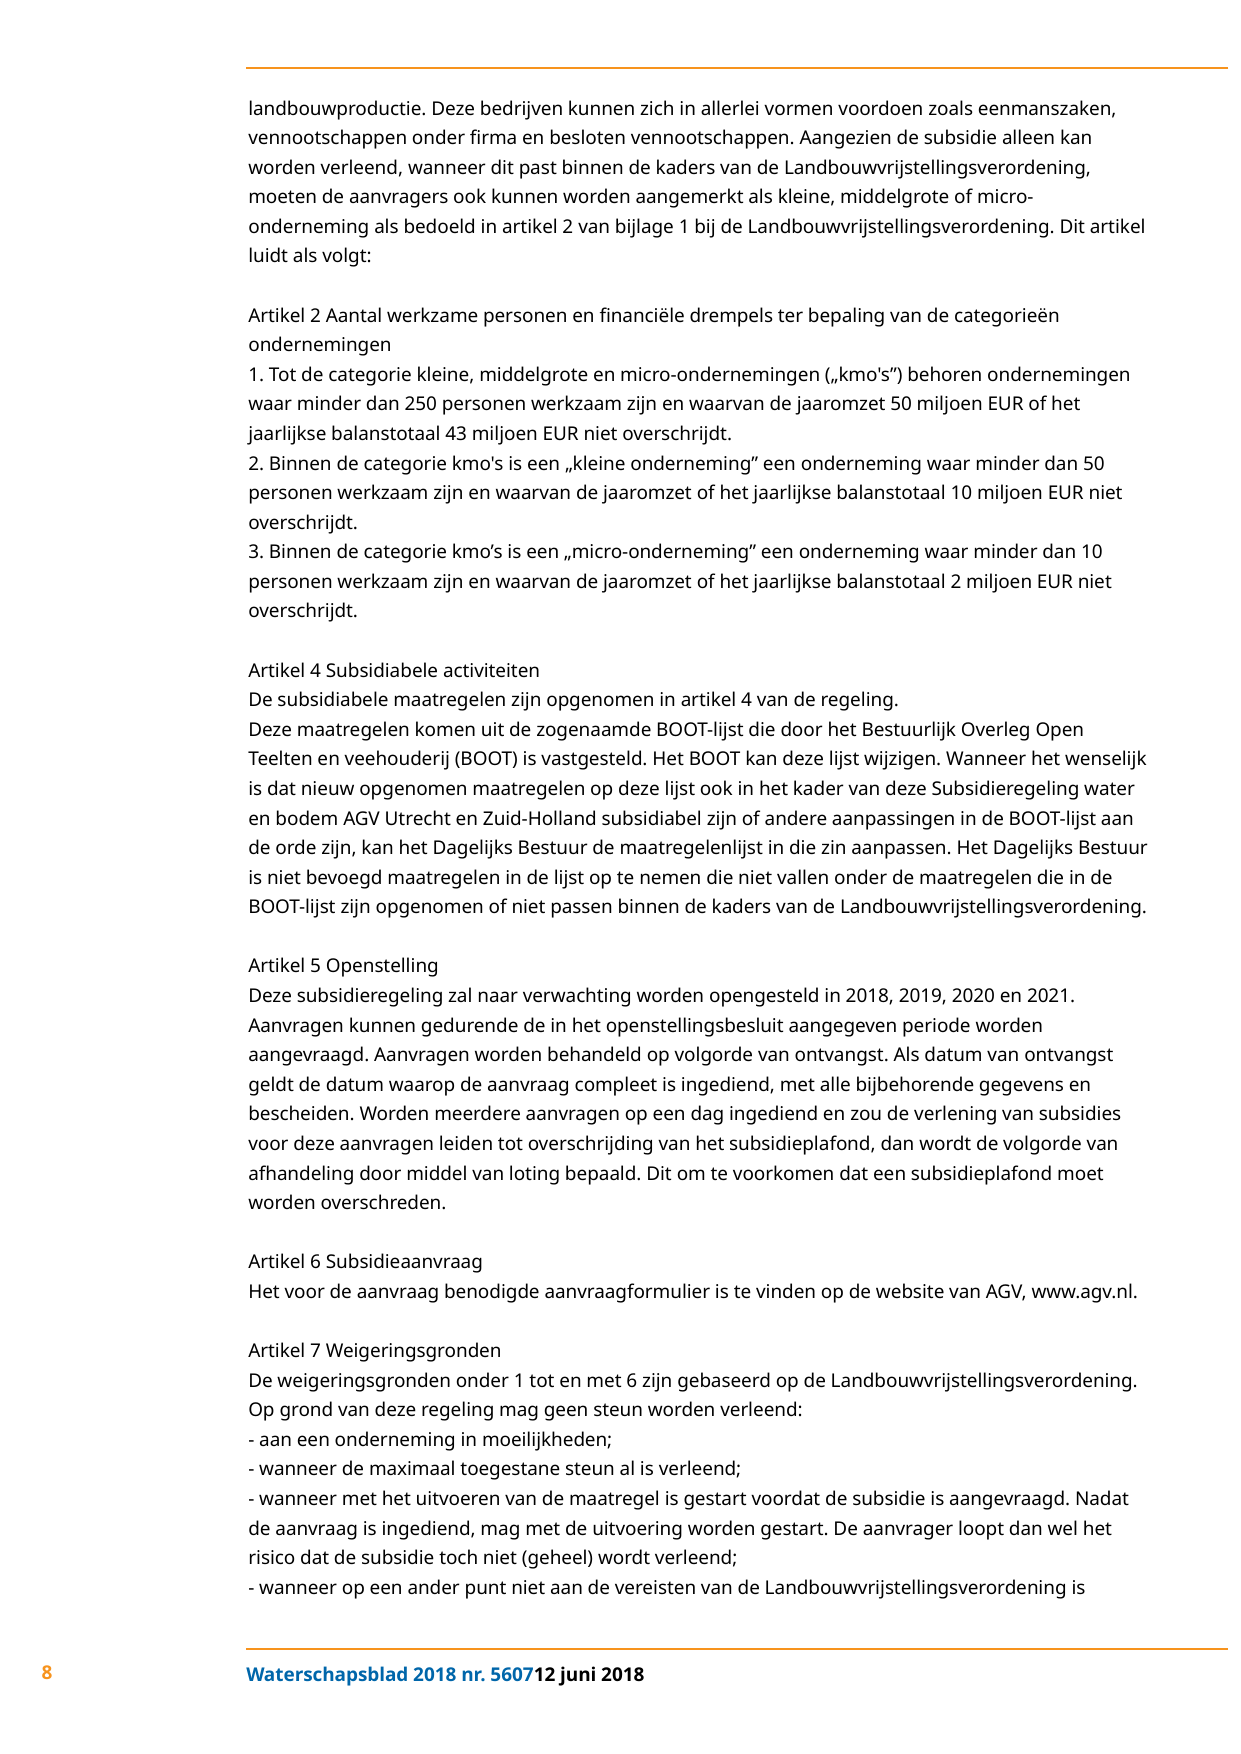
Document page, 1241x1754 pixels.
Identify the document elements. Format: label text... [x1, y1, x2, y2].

text - wanneer op een ander punt niet aan de vereisten van de Landbouwvrijstellingsverordening is [248, 1574, 1152, 1600]
text Het voor de aanvraag benodigde aanvraagformulier is te vinden op de website van AGV, www.agv.nl. [248, 1278, 1152, 1304]
text - wanneer met het uitvoeren van de maatregel is gestart voordat de subsidie is aangevraagd. Nadat de aanvraag is ingediend, mag met de uitvoering worden gestart. De aanvrager loopt dan wel het risico dat de subsidie toch niet (geheel) wordt verleend; [248, 1485, 1152, 1570]
text De weigeringsgronden onder 1 tot en met 6 zijn gebaseerd op de Landbouwvrijstellingsverordening. Op grond van deze regeling mag geen steun worden verleend: [248, 1367, 1152, 1422]
text Artikel 4 Subsidiabele activiteiten [248, 657, 1152, 683]
text Artikel 5 Openstelling [248, 953, 1152, 978]
text landbouwproductie. Deze bedrijven kunnen zich in allerlei vormen voordoen zoals eenmanszaken, vennootschappen onder firma en besloten vennootschappen. Aangezien de subsidie alleen kan worden verleend, wanneer dit past binnen de kaders van de Landbouwvrijstellingsverordening, moeten de aanvragers ook kunnen worden aangemerkt als kleine, middelgrote of micro-onderneming als bedoeld in artikel 2 van bijlage 1 bij de Landbouwvrijstellingsverordening. Dit artikel luidt als volgt: [248, 95, 1152, 268]
text 3. Binnen de categorie kmo’s is een „micro-onderneming” een onderneming waar minder dan 10 personen werkzaam zijn en waarvan de jaaromzet of het jaarlijkse balanstotaal 2 miljoen EUR niet overschrijdt. [248, 538, 1152, 623]
text 2. Binnen de categorie kmo's is een „kleine onderneming” een onderneming waar minder dan 50 personen werkzaam zijn en waarvan de jaaromzet of het jaarlijkse balanstotaal 10 miljoen EUR niet overschrijdt. [248, 450, 1152, 535]
text 1. Tot de categorie kleine, middelgrote en micro-ondernemingen („kmo's”) behoren ondernemingen waar minder dan 250 personen werkzaam zijn en waarvan de jaaromzet 50 miljoen EUR of het jaarlijkse balanstotaal 43 miljoen EUR niet overschrijdt. [248, 361, 1152, 446]
text Artikel 7 Weigeringsgronden [248, 1337, 1152, 1363]
text - wanneer de maximaal toegestane steun al is verleend; [248, 1456, 1152, 1481]
text Deze maatregelen komen uit de zogenaamde BOOT-lijst die door het Bestuurlijk Overleg Open Teelten en veehouderij (BOOT) is vastgesteld. Het BOOT kan deze lijst wijzigen. Wanneer het wenselijk is dat nieuw opgenomen maatregelen op deze lijst ook in het kader van deze Subsidieregeling water en bodem AGV Utrecht en Zuid-Holland subsidiabel zijn of andere aanpassingen in de BOOT-lijst aan de orde zijn, kan het Dagelijks Bestuur de maatregelenlijst in die zin aanpassen. Het Dagelijks Bestuur is niet bevoegd maatregelen in de lijst op te nemen die niet vallen onder de maatregelen die in de BOOT-lijst zijn opgenomen of niet passen binnen de kaders van de Landbouwvrijstellingsverordening. [248, 716, 1152, 919]
text Deze subsidieregeling zal naar verwachting worden opengesteld in 2018, 2019, 2020 en 2021. Aanvragen kunnen gedurende de in het openstellingsbesluit aangegeven periode worden aangevraagd. Aanvragen worden behandeld op volgorde van ontvangst. Als datum van ontvangst geldt de datum waarop de aanvraag compleet is ingediend, met alle bijbehorende gegevens en bescheiden. Worden meerdere aanvragen op een dag ingediend en zou de verlening van subsidies voor deze aanvragen leiden tot overschrijding van het subsidieplafond, dan wordt de volgorde van afhandeling door middel van loting bepaald. Dit om te voorkomen dat een subsidieplafond moet worden overschreden. [248, 982, 1152, 1215]
text - aan een onderneming in moeilijkheden; [248, 1426, 1152, 1452]
picture [41, 47, 231, 172]
text De subsidiabele maatregelen zijn opgenomen in artikel 4 van de regeling. [248, 686, 1152, 712]
text Artikel 6 Subsidieaanvraag [248, 1248, 1152, 1274]
text Artikel 2 Aantal werkzame personen en financiële drempels ter bepaling van de categorieën ondernemingen [248, 302, 1152, 357]
